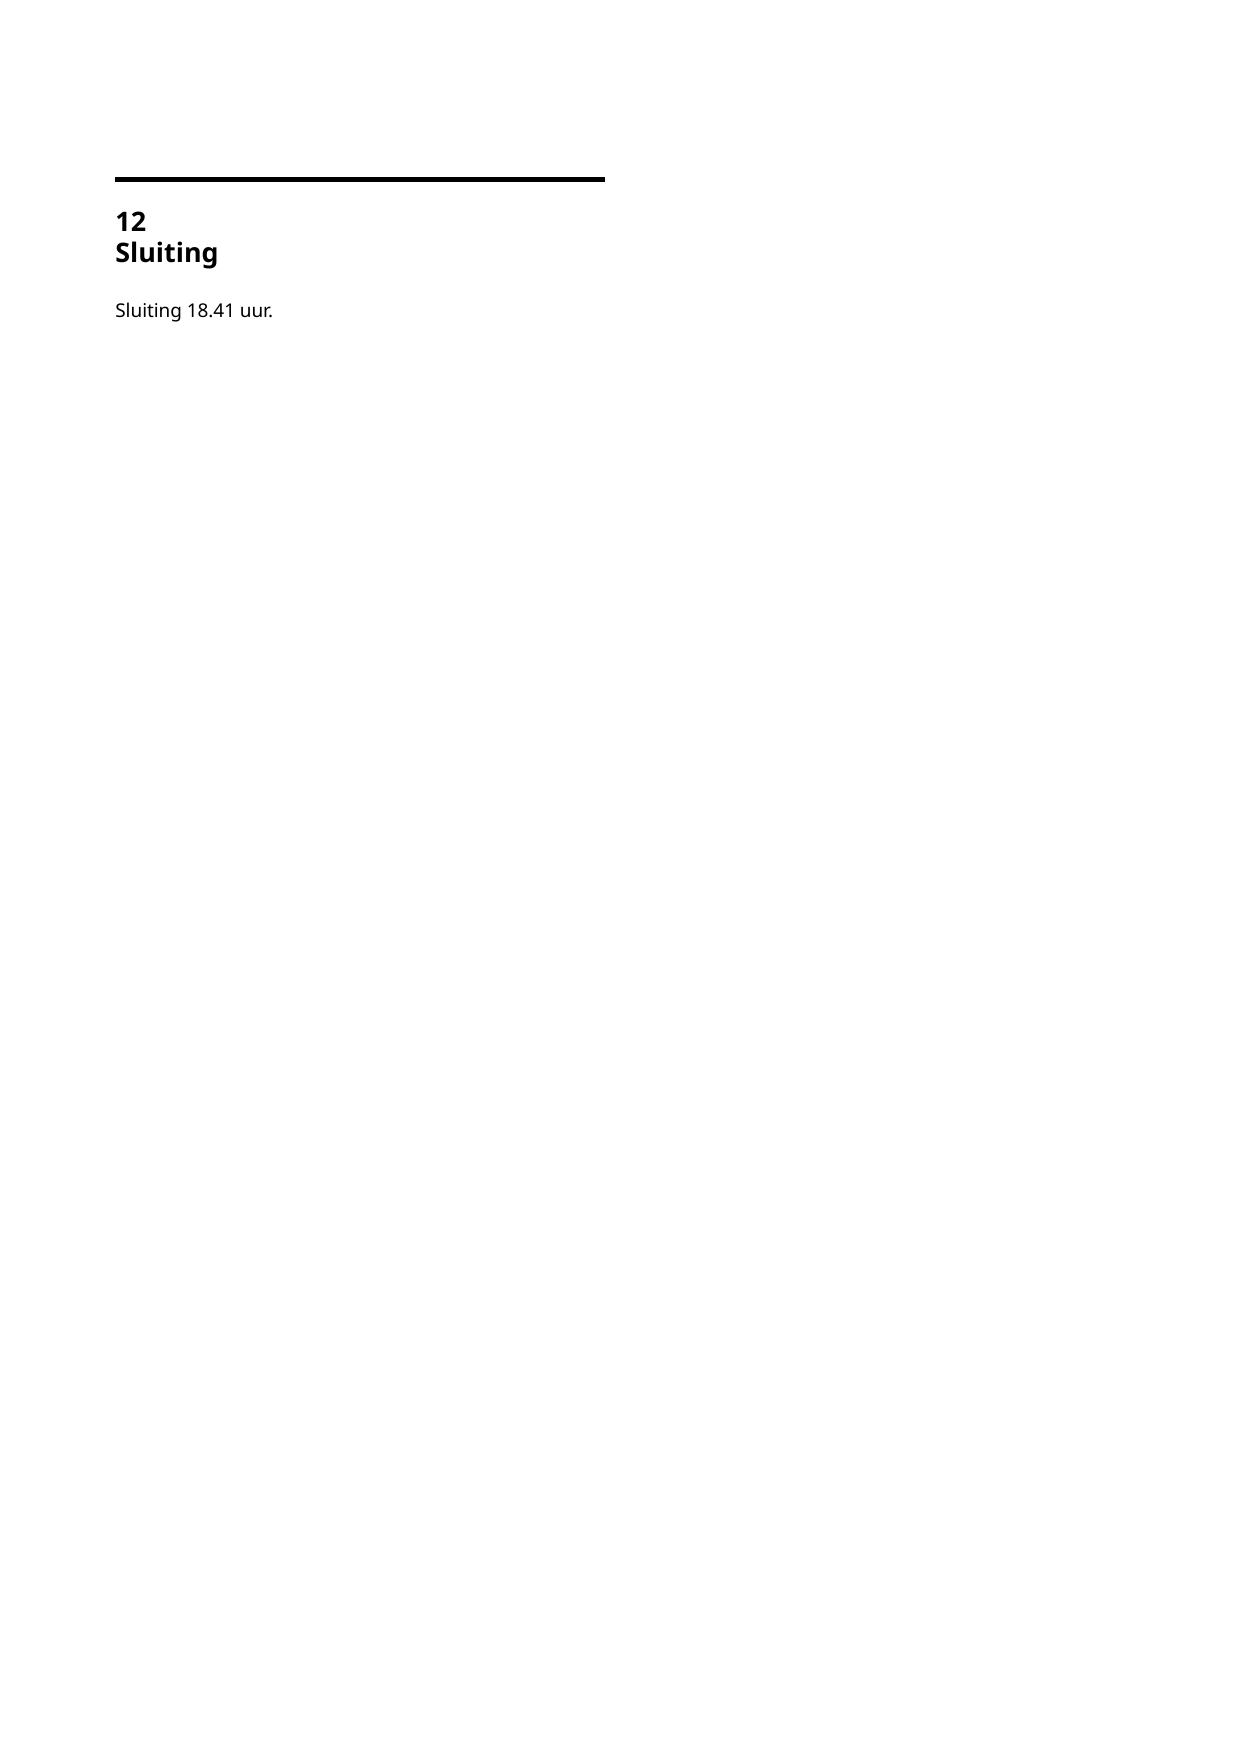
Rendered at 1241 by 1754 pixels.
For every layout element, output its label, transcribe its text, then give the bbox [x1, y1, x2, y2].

text Sluiting [115, 239, 605, 283]
text 12 [115, 203, 605, 239]
text Sluiting 18.41 uur. [115, 302, 605, 322]
